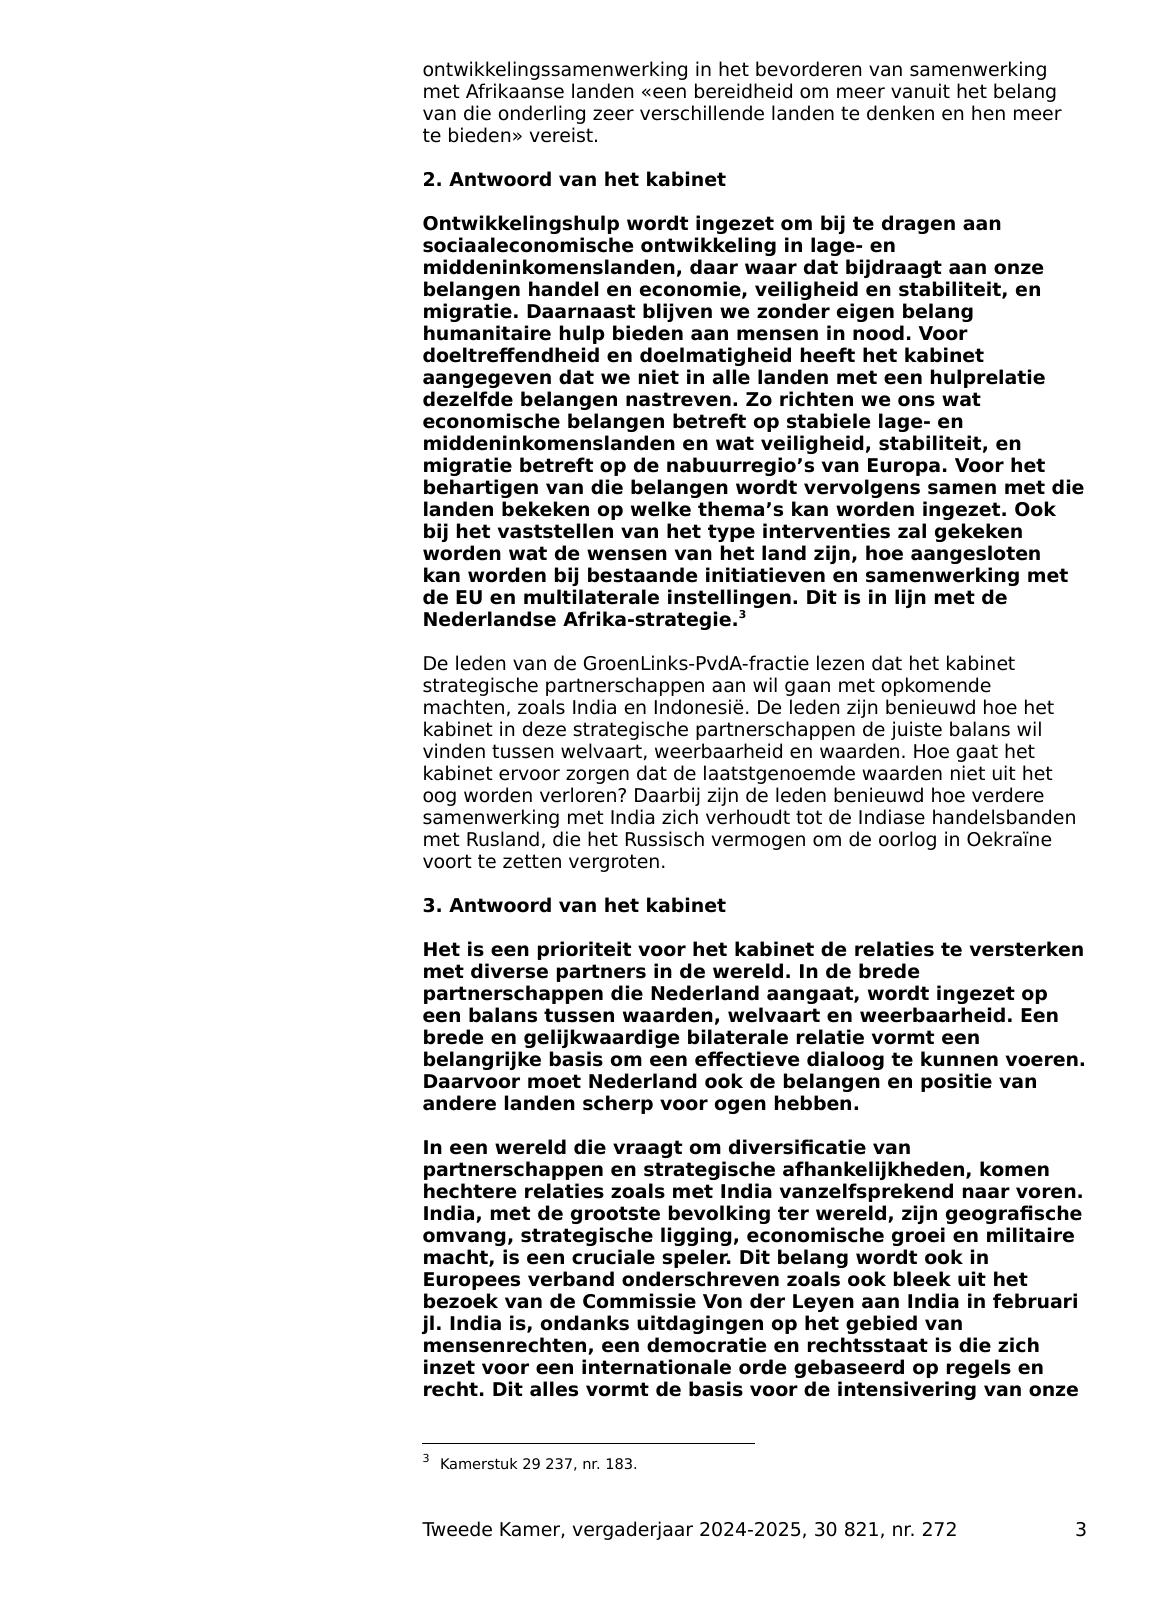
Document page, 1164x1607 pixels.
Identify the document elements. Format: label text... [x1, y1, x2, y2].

text Het is een prioriteit voor het kabinet de relaties te versterken met diverse partners in de wereld. In de brede partnerschappen die Nederland aangaat, wordt ingezet op een balans tussen waarden, welvaart en weerbaarheid. Een brede en gelijkwaardige bilaterale relatie vormt een belangrijke basis om een effectieve dialoog te kunnen voeren. Daarvoor moet Nederland ook de belangen en positie van andere landen scherp voor ogen hebben. [422, 939, 1087, 1115]
text 3. Antwoord van het kabinet [422, 895, 1087, 917]
text 2. Antwoord van het kabinet [422, 169, 1087, 191]
text Kamerstuk 29 237, nr. 183. [422, 1452, 1087, 1474]
text ontwikkelingssamenwerking in het bevorderen van samenwerking met Afrikaanse landen «een bereidheid om meer vanuit het belang van die onderling zeer verschillende landen te denken en hen meer te bieden» vereist. [422, 59, 1087, 147]
text De leden van de GroenLinks-PvdA-fractie lezen dat het kabinet strategische partnerschappen aan wil gaan met opkomende machten, zoals India en Indonesië. De leden zijn benieuwd hoe het kabinet in deze strategische partnerschappen de juiste balans wil vinden tussen welvaart, weerbaarheid en waarden. Hoe gaat het kabinet ervoor zorgen dat de laatstgenoemde waarden niet uit het oog worden verloren? Daarbij zijn de leden benieuwd hoe verdere samenwerking met India zich verhoudt tot de Indiase handelsbanden met Rusland, die het Russisch vermogen om de oorlog in Oekraïne voort te zetten vergroten. [422, 653, 1087, 873]
text Ontwikkelingshulp wordt ingezet om bij te dragen aan sociaaleconomische ontwikkeling in lage- en middeninkomenslanden, daar waar dat bijdraagt aan onze belangen handel en economie, veiligheid en stabiliteit, en migratie. Daarnaast blijven we zonder eigen belang humanitaire hulp bieden aan mensen in nood. Voor doeltreffendheid en doelmatigheid heeft het kabinet aangegeven dat we niet in alle landen met een hulprelatie dezelfde belangen nastreven. Zo richten we ons wat economische belangen betreft op stabiele lage- en middeninkomenslanden en wat veiligheid, stabiliteit, en migratie betreft op de nabuurregio’s van Europa. Voor het behartigen van die belangen wordt vervolgens samen met die landen bekeken op welke thema’s kan worden ingezet. Ook bij het vaststellen van het type interventies zal gekeken worden wat de wensen van het land zijn, hoe aangesloten kan worden bij bestaande initiatieven en samenwerking met de EU en multilaterale instellingen. Dit is in lijn met de Nederlandse Afrika-strategie. [422, 213, 1087, 631]
text In een wereld die vraagt om diversificatie van partnerschappen en strategische afhankelijkheden, komen hechtere relaties zoals met India vanzelfsprekend naar voren. India, met de grootste bevolking ter wereld, zijn geografische omvang, strategische ligging, economische groei en militaire macht, is een cruciale speler. Dit belang wordt ook in Europees verband onderschreven zoals ook bleek uit het bezoek van de Commissie Von der Leyen aan India in februari jl. India is, ondanks uitdagingen op het gebied van mensenrechten, een democratie en rechtsstaat is die zich inzet voor een internationale orde gebaseerd op regels en recht. Dit alles vormt de basis voor de intensivering van onze [422, 1137, 1087, 1401]
